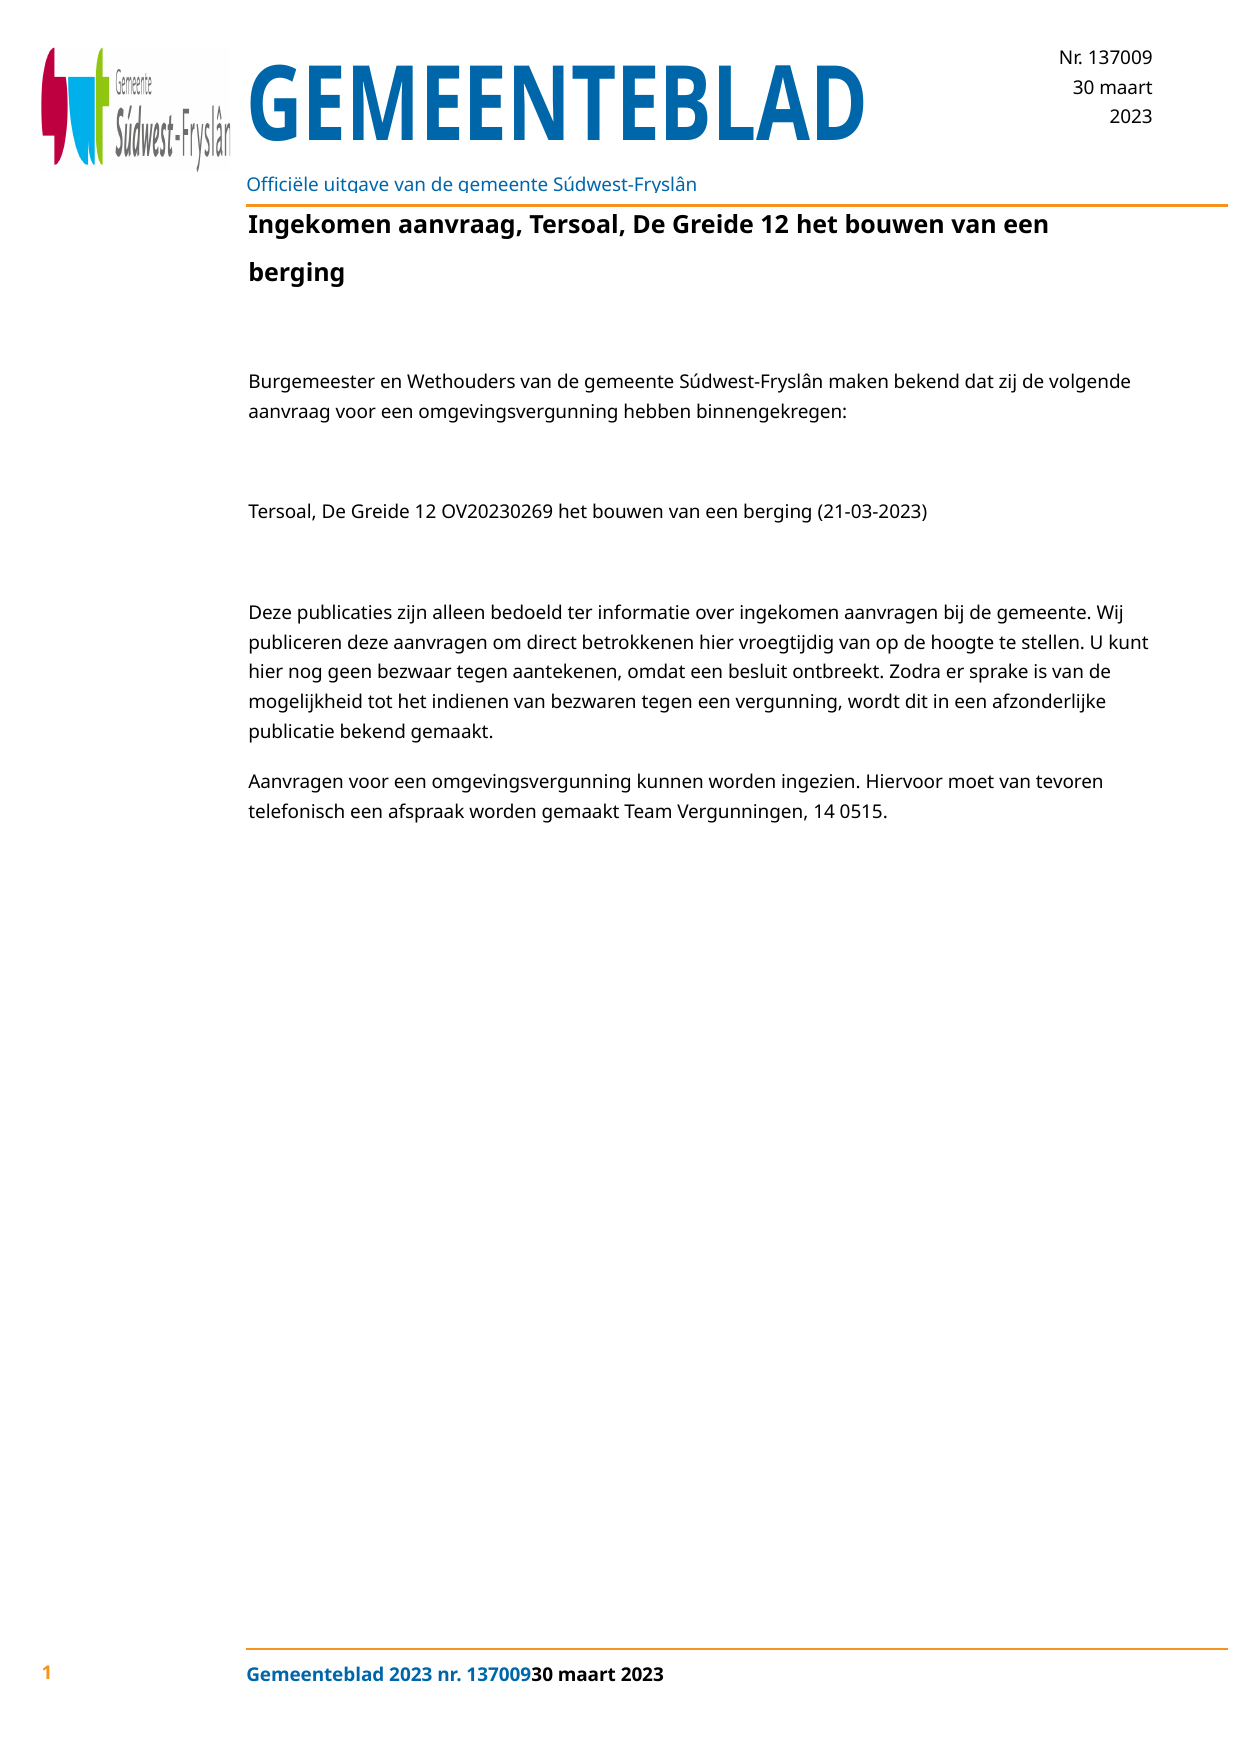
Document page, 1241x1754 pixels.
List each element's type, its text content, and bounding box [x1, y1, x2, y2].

text Tersoal, De Greide 12 OV20230269 het bouwen van een berging (21-03-2023) [248, 499, 1152, 524]
text Aanvragen voor een omgevingsvergunning kunnen worden ingezien. Hiervoor moet van tevoren telefonisch een afspraak worden gemaakt Team Vergunningen, 14 0515. [248, 768, 1152, 824]
picture [41, 47, 231, 172]
text Ingekomen aanvraag, Tersoal, De Greide 12 het bouwen van een berging [248, 207, 1152, 288]
text Deze publicaties zijn alleen bedoeld ter informatie over ingekomen aanvragen bij de gemeente. Wij publiceren deze aanvragen om direct betrokkenen hier vroegtijdig van op de hoogte te stellen. U kunt hier nog geen bezwaar tegen aantekenen, omdat een besluit ontbreekt. Zodra er sprake is van de mogelijkheid tot het indienen van bezwaren tegen een vergunning, wordt dit in een afzonderlijke publicatie bekend gemaakt. [248, 599, 1152, 744]
text Burgemeester en Wethouders van de gemeente Súdwest-Fryslân maken bekend dat zij de volgende aanvraag voor een omgevingsvergunning hebben binnengekregen: [248, 368, 1152, 424]
